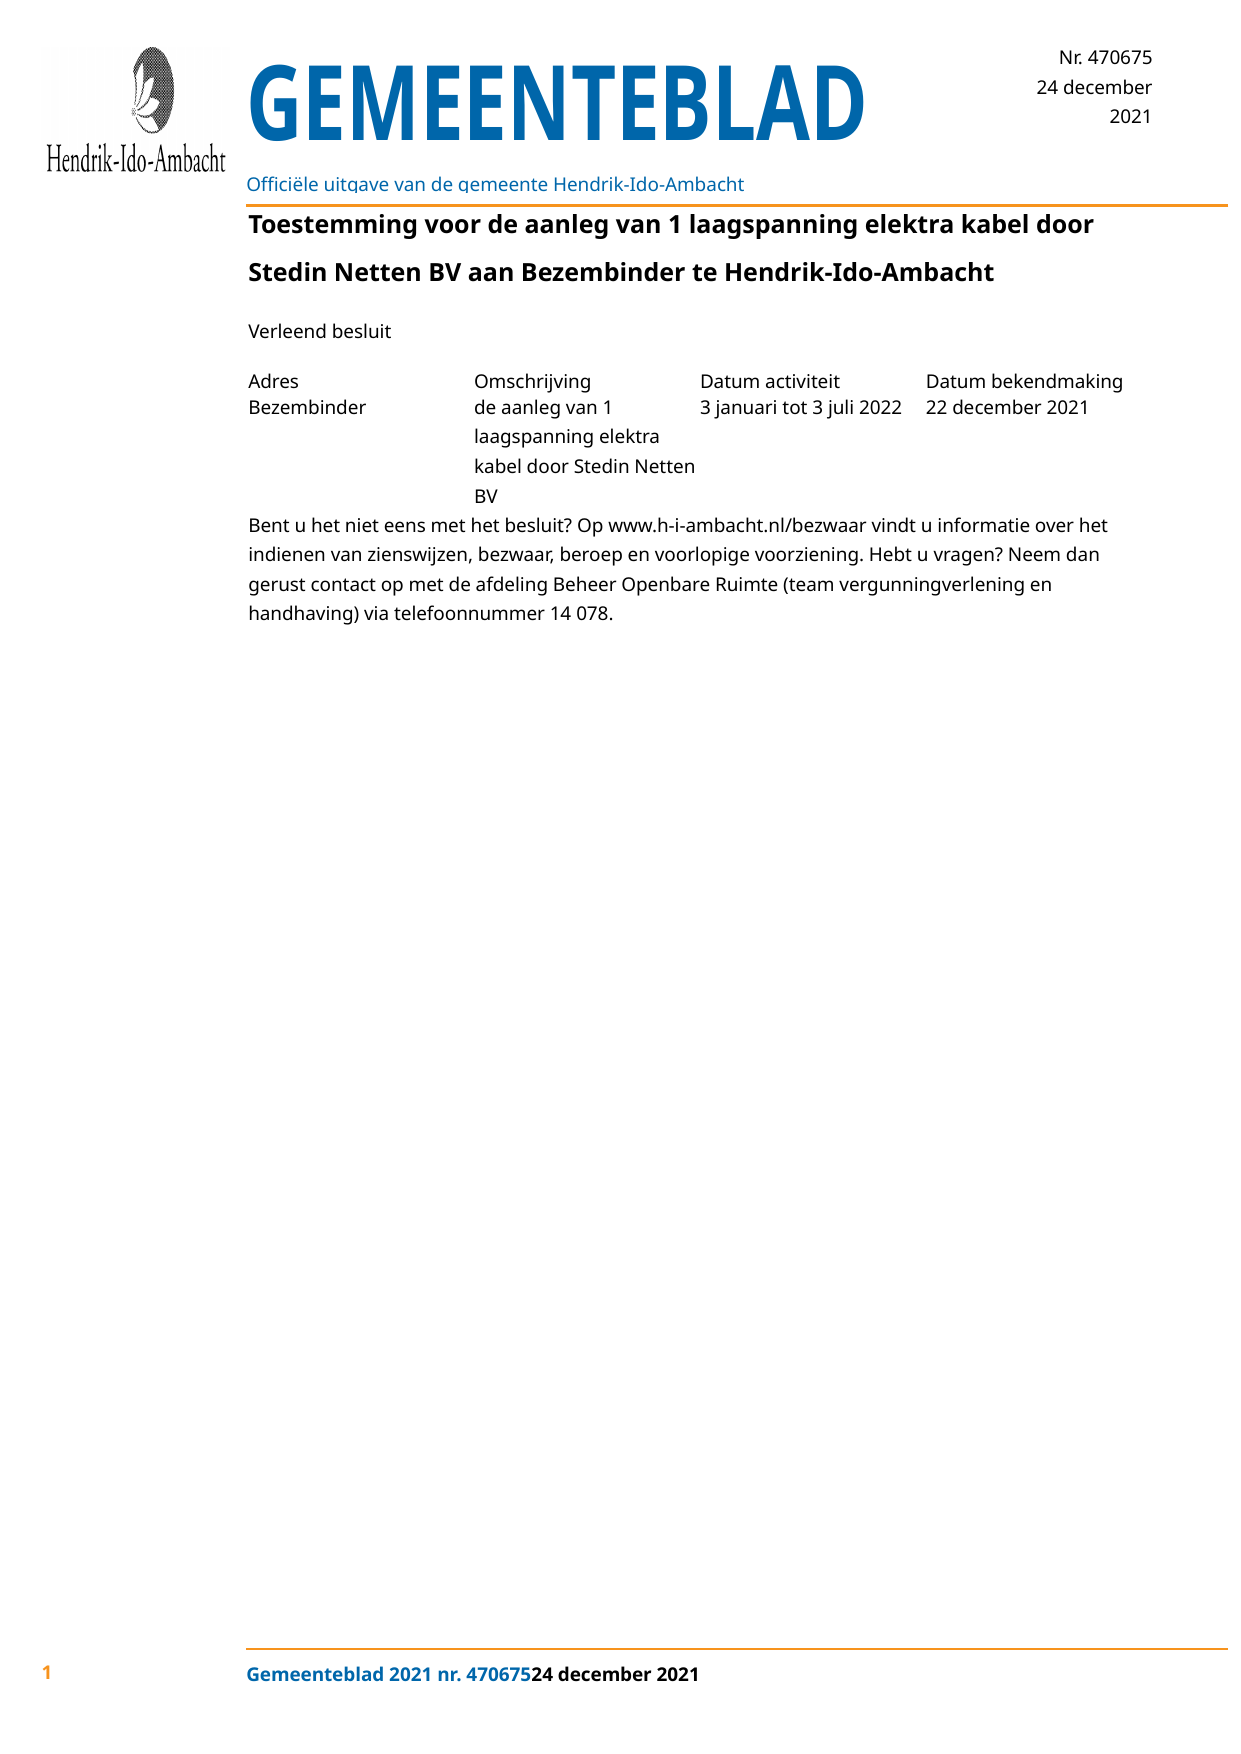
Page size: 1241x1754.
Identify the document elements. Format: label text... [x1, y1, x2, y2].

table_header Adres [248, 369, 474, 394]
table_cell Bezembinder [248, 394, 474, 509]
table_header Omschrijving [474, 369, 700, 394]
picture [41, 47, 231, 172]
text Verleend besluit [248, 318, 1152, 344]
text Bent u het niet eens met het besluit? Op www.h-i-ambacht.nl/bezwaar vindt u informatie over het indienen van zienswijzen, bezwaar, beroep en voorlopige voorziening. Hebt u vragen? Neem dan gerust contact op met de afdeling Beheer Openbare Ruimte (team vergunningverlening en handhaving) via telefoonnummer 14 078. [248, 512, 1152, 626]
text Toestemming voor de aanleg van 1 laagspanning elektra kabel door Stedin Netten BV aan Bezembinder te Hendrik-Ido-Ambacht [248, 207, 1152, 288]
table_cell de aanleg van 1 laagspanning elektra kabel door Stedin Netten BV [474, 394, 700, 509]
table_cell 22 december 2021 [926, 394, 1152, 509]
table_header Datum bekendmaking [926, 369, 1152, 394]
table_cell 3 januari tot 3 juli 2022 [700, 394, 926, 509]
table_header Datum activiteit [700, 369, 926, 394]
